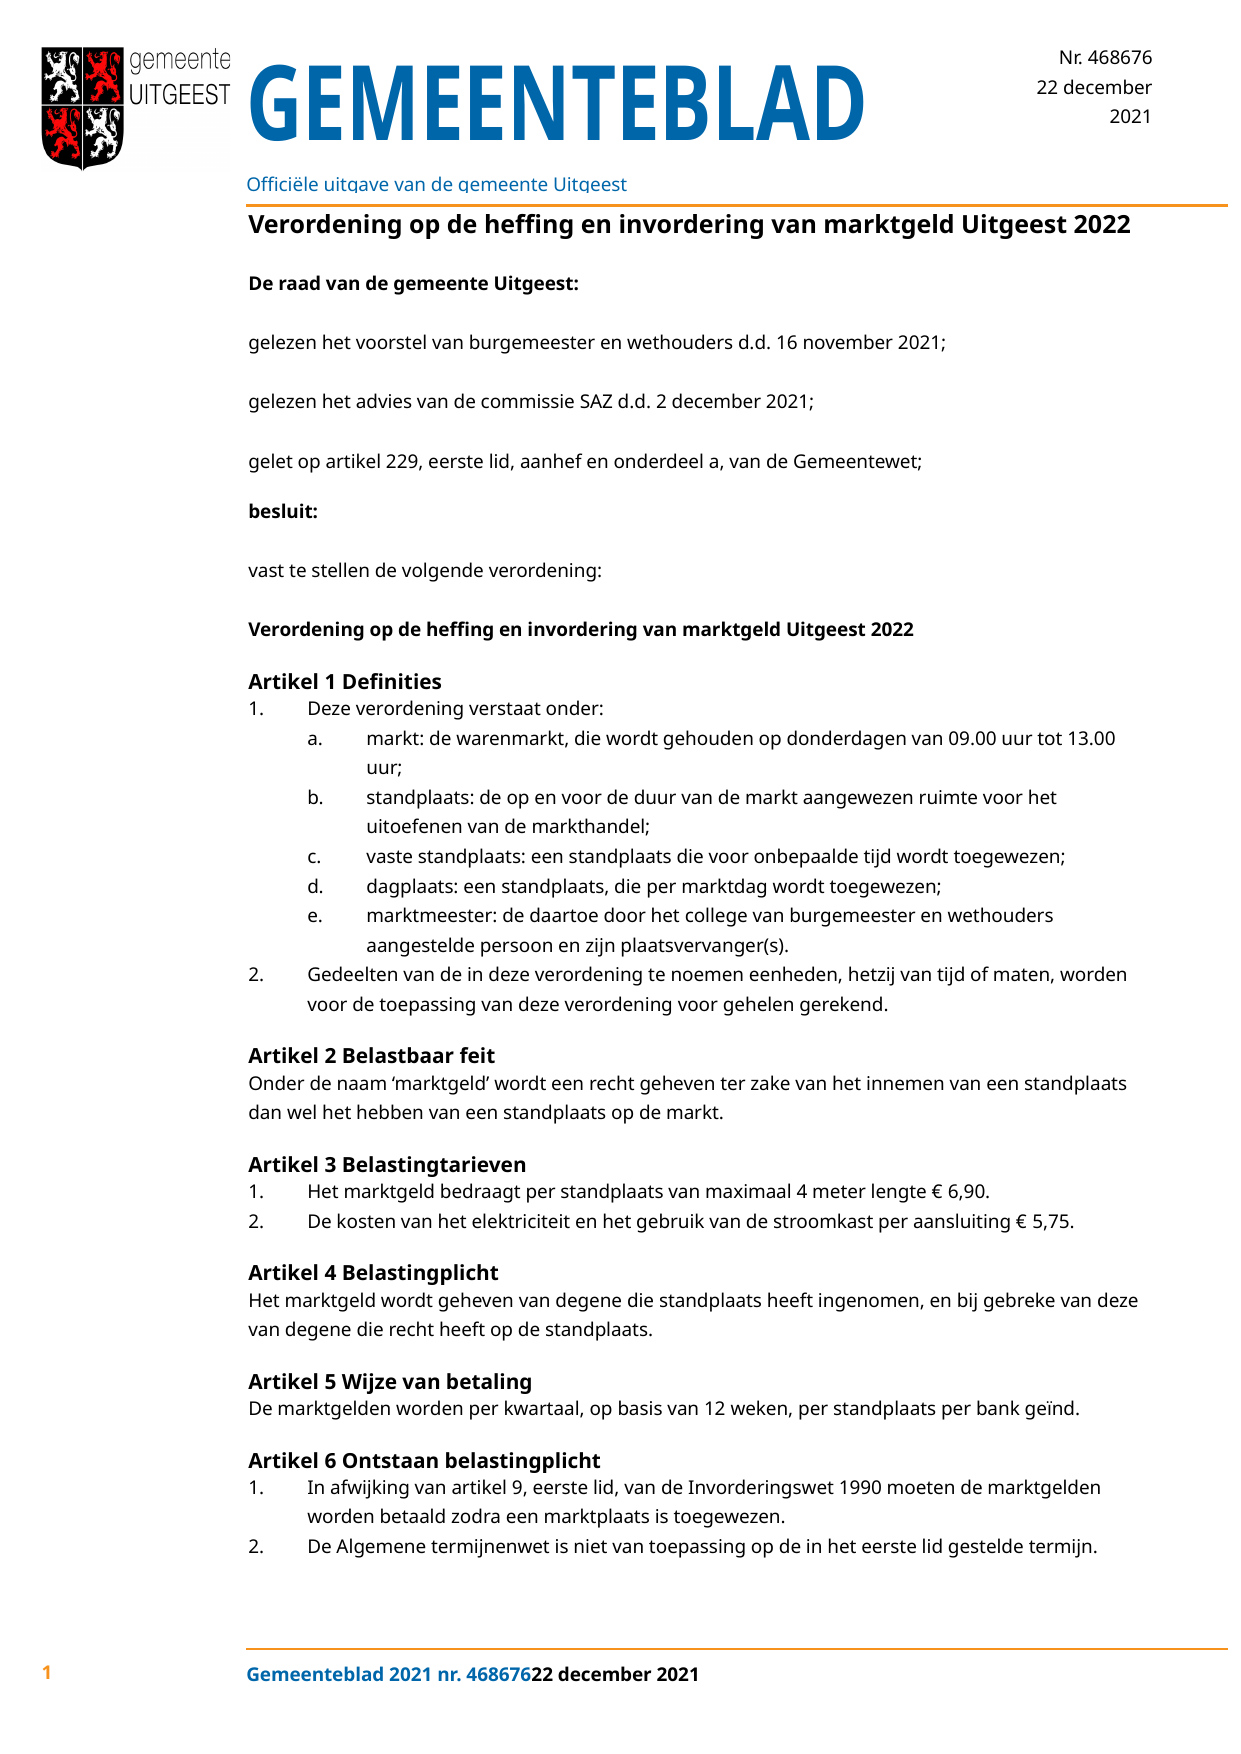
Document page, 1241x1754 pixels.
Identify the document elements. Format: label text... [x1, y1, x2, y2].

text Artikel 1 Definities [248, 667, 1152, 695]
text Onder de naam ‘marktgeld’ wordt een recht geheven ter zake van het innemen van een standplaats dan wel het hebben van een standplaats op de markt. [248, 1070, 1152, 1125]
text Artikel 5 Wijze van betaling [248, 1367, 1152, 1395]
list In afwijking van artikel 9, eerste lid, van de Invorderingswet 1990 moeten de marktgelden worden betaald zodra een marktplaats is toegewezen. [248, 1474, 1152, 1529]
list standplaats: de op en voor de duur van de markt aangewezen ruimte voor het uitoefenen van de markthandel; [307, 784, 1152, 839]
text Artikel 4 Belastingplicht [248, 1258, 1152, 1287]
list vaste standplaats: een standplaats die voor onbepaalde tijd wordt toegewezen; [307, 843, 1152, 869]
list Deze verordening verstaat onder: [248, 695, 1152, 721]
list Het marktgeld bedraagt per standplaats van maximaal 4 meter lengte € 6,90. [248, 1178, 1152, 1204]
list Gedeelten van de in deze verordening te noemen eenheden, hetzij van tijd of maten, worden voor de toepassing van deze verordening voor gehelen gerekend. [248, 962, 1152, 1017]
text Verordening op de heffing en invordering van marktgeld Uitgeest 2022 [248, 207, 1152, 241]
text Artikel 2 Belastbaar feit [248, 1042, 1152, 1070]
text De raad van de gemeente Uitgeest: [248, 270, 1152, 296]
list markt: de warenmarkt, die wordt gehouden op donderdagen van 09.00 uur tot 13.00 uur; [307, 725, 1152, 780]
text gelet op artikel 229, eerste lid, aanhef en onderdeel a, van de Gemeentewet; [248, 448, 1152, 473]
text Het marktgeld wordt geheven van degene die standplaats heeft ingenomen, en bij gebreke van deze van degene die recht heeft op de standplaats. [248, 1287, 1152, 1342]
picture [41, 47, 231, 172]
text Artikel 6 Ontstaan belastingplicht [248, 1446, 1152, 1474]
text besluit: [248, 498, 1152, 524]
list marktmeester: de daartoe door het college van burgemeester en wethouders aangestelde persoon en zijn plaatsvervanger(s). [307, 902, 1152, 958]
text vast te stellen de volgende verordening: [248, 557, 1152, 583]
list dagplaats: een standplaats, die per marktdag wordt toegewezen; [307, 873, 1152, 898]
text gelezen het advies van de commissie SAZ d.d. 2 december 2021; [248, 389, 1152, 414]
list De kosten van het elektriciteit en het gebruik van de stroomkast per aansluiting € 5,75. [248, 1208, 1152, 1234]
text Verordening op de heffing en invordering van marktgeld Uitgeest 2022 [248, 616, 1152, 642]
list De Algemene termijnenwet is niet van toepassing op de in het eerste lid gestelde termijn. [248, 1533, 1152, 1559]
text De marktgelden worden per kwartaal, op basis van 12 weken, per standplaats per bank geïnd. [248, 1395, 1152, 1421]
text gelezen het voorstel van burgemeester en wethouders d.d. 16 november 2021; [248, 329, 1152, 355]
text Artikel 3 Belastingtarieven [248, 1150, 1152, 1178]
